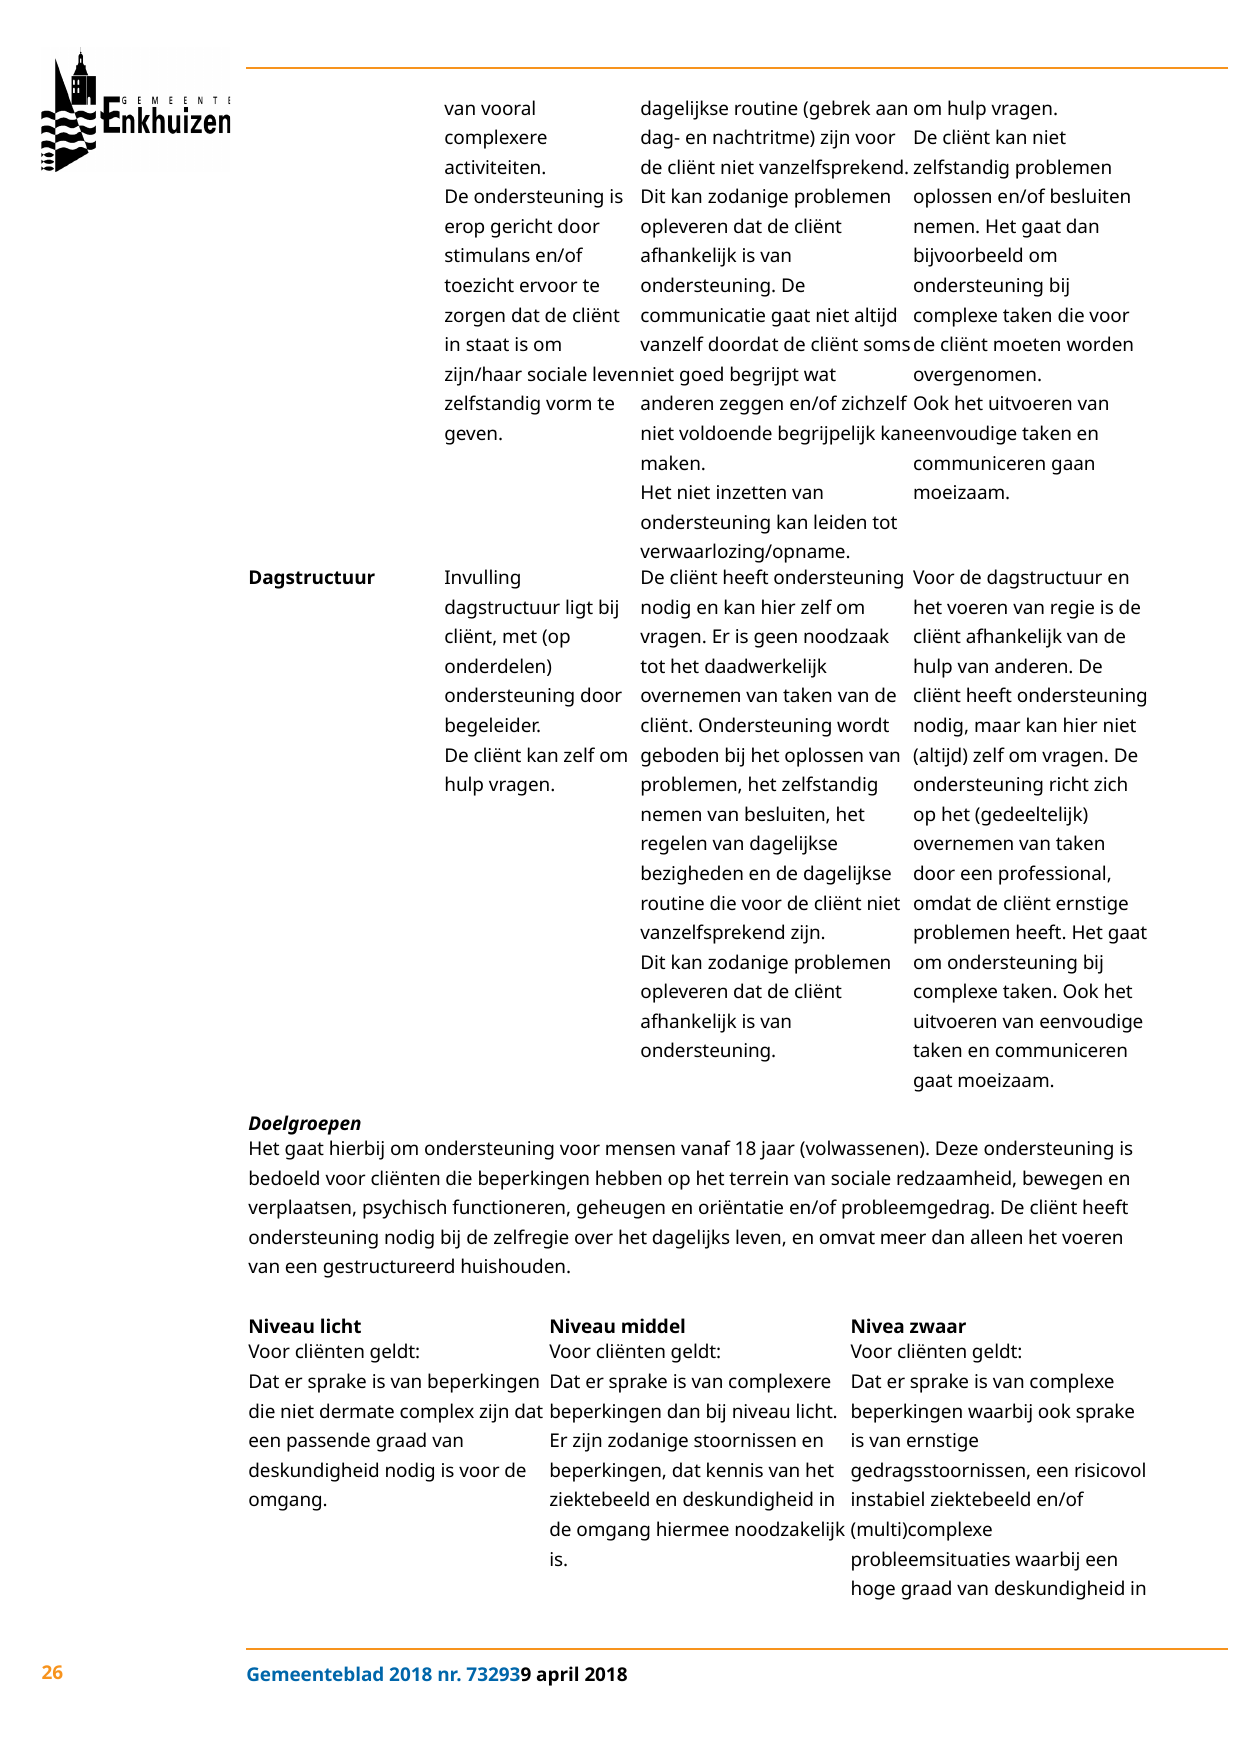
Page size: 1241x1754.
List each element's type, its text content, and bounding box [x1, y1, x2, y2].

table_cell [248, 95, 444, 564]
table_cell dagelijkse routine (gebrek aan dag- en nachtritme) zijn voor de cliënt niet vanzelfsprekend. Dit kan zodanige problemen opleveren dat de cliënt afhankelijk is van ondersteuning. De communicatie gaat niet altijd vanzelf doordat de cliënt soms niet goed begrijpt wat anderen zeggen en/of zichzelf niet voldoende begrijpelijk kan maken. Het niet inzetten van ondersteuning kan leiden tot verwaarlozing/opname. [640, 95, 913, 564]
picture [41, 47, 231, 172]
table_cell Voor cliënten geldt: Dat er sprake is van beperkingen die niet dermate complex zijn dat een passende graad van deskundigheid nodig is voor de omgang. [248, 1339, 549, 1601]
table_cell De cliënt heeft ondersteuning nodig en kan hier zelf om vragen. Er is geen noodzaak tot het daadwerkelijk overnemen van taken van de cliënt. Ondersteuning wordt geboden bij het oplossen van problemen, het zelfstandig nemen van besluiten, het regelen van dagelijkse bezigheden en de dagelijkse routine die voor de cliënt niet vanzelfsprekend zijn. Dit kan zodanige problemen opleveren dat de cliënt afhankelijk is van ondersteuning. [640, 564, 913, 1093]
table_cell van vooral complexere activiteiten. De ondersteuning is erop gericht door stimulans en/of toezicht ervoor te zorgen dat de cliënt in staat is om zijn/haar sociale leven zelfstandig vorm te geven. [444, 95, 640, 564]
table_cell Voor cliënten geldt: Dat er sprake is van complexe beperkingen waarbij ook sprake is van ernstige gedragsstoornissen, een risicovol instabiel ziektebeeld en/of (multi)complexe probleemsituaties waarbij een hoge graad van deskundigheid in [850, 1339, 1152, 1601]
text Doelgroepen [248, 1110, 1152, 1135]
table_cell Dagstructuur [248, 564, 444, 1093]
table_cell Voor de dagstructuur en het voeren van regie is de cliënt afhankelijk van de hulp van anderen. De cliënt heeft ondersteuning nodig, maar kan hier niet (altijd) zelf om vragen. De ondersteuning richt zich op het (gedeeltelijk) overnemen van taken door een professional, omdat de cliënt ernstige problemen heeft. Het gaat om ondersteuning bij complexe taken. Ook het uitvoeren van eenvoudige taken en communiceren gaat moeizaam. [913, 564, 1152, 1093]
table_cell Voor cliënten geldt: Dat er sprake is van complexere beperkingen dan bij niveau licht. Er zijn zodanige stoornissen en beperkingen, dat kennis van het ziektebeeld en deskundigheid in de omgang hiermee noodzakelijk is. [549, 1339, 850, 1601]
table_header Niveau licht [248, 1313, 549, 1339]
table_header Niveau middel [549, 1313, 850, 1339]
text Het gaat hierbij om ondersteuning voor mensen vanaf 18 jaar (volwassenen). Deze ondersteuning is bedoeld voor cliënten die beperkingen hebben op het terrein van sociale redzaamheid, bewegen en verplaatsen, psychisch functioneren, geheugen en oriëntatie en/of probleemgedrag. De cliënt heeft ondersteuning nodig bij de zelfregie over het dagelijks leven, en omvat meer dan alleen het voeren van een gestructureerd huishouden. [248, 1135, 1152, 1279]
table_cell om hulp vragen. De cliënt kan niet zelfstandig problemen oplossen en/of besluiten nemen. Het gaat dan bijvoorbeeld om ondersteuning bij complexe taken die voor de cliënt moeten worden overgenomen. Ook het uitvoeren van eenvoudige taken en communiceren gaan moeizaam. [913, 95, 1152, 564]
table_header Nivea zwaar [850, 1313, 1152, 1339]
table_cell Invulling dagstructuur ligt bij cliënt, met (op onderdelen) ondersteuning door begeleider. De cliënt kan zelf om hulp vragen. [444, 564, 640, 1093]
